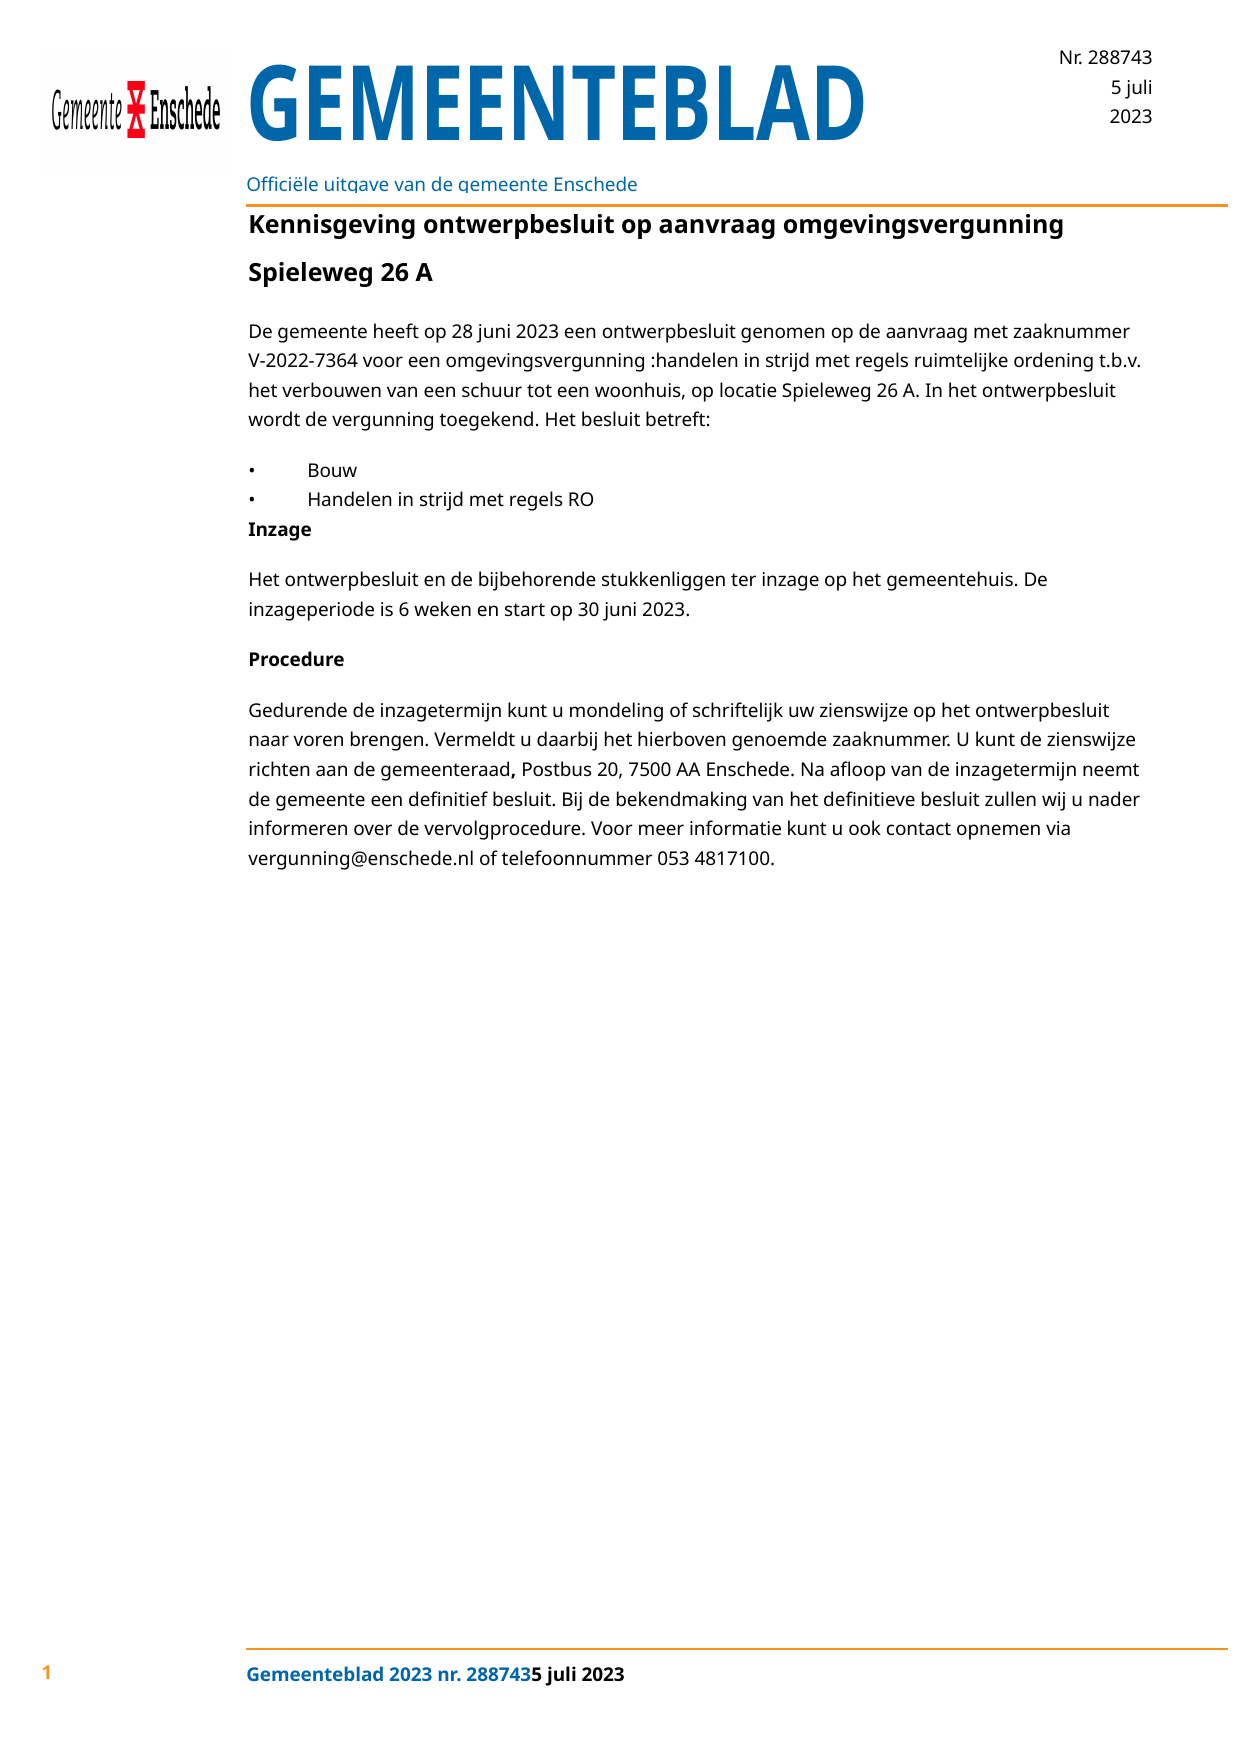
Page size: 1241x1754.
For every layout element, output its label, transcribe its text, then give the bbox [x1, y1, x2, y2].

text Inzage [248, 516, 1152, 542]
text Kennisgeving ontwerpbesluit op aanvraag omgevingsvergunning Spieleweg 26 A [248, 207, 1152, 288]
text Procedure [248, 647, 1152, 672]
text Het ontwerpbesluit en de bijbehorende stukkenliggen ter inzage op het gemeentehuis. De inzageperiode is 6 weken en start op 30 juni 2023. [248, 567, 1152, 622]
list Handelen in strijd met regels RO [248, 487, 1152, 512]
text Gedurende de inzagetermijn kunt u mondeling of schriftelijk uw zienswijze op het ontwerpbesluit naar voren brengen. Vermeldt u daarbij het hierboven genoemde zaaknummer. U kunt de zienswijze richten aan de gemeenteraad, Postbus 20, 7500 AA Enschede. Na afloop van de inzagetermijn neemt de gemeente een definitief besluit. Bij de bekendmaking van het definitieve besluit zullen wij u nader informeren over de vervolgprocedure. Voor meer informatie kunt u ook contact opnemen via vergunning@enschede.nl of telefoonnummer 053 4817100. [248, 697, 1152, 871]
picture [41, 47, 231, 172]
text De gemeente heeft op 28 juni 2023 een ontwerpbesluit genomen op de aanvraag met zaaknummer V-2022-7364 voor een omgevingsvergunning :handelen in strijd met regels ruimtelijke ordening t.b.v. het verbouwen van een schuur tot een woonhuis, op locatie Spieleweg 26 A. In het ontwerpbesluit wordt de vergunning toegekend. Het besluit betreft: [248, 318, 1152, 432]
list Bouw [248, 457, 1152, 483]
